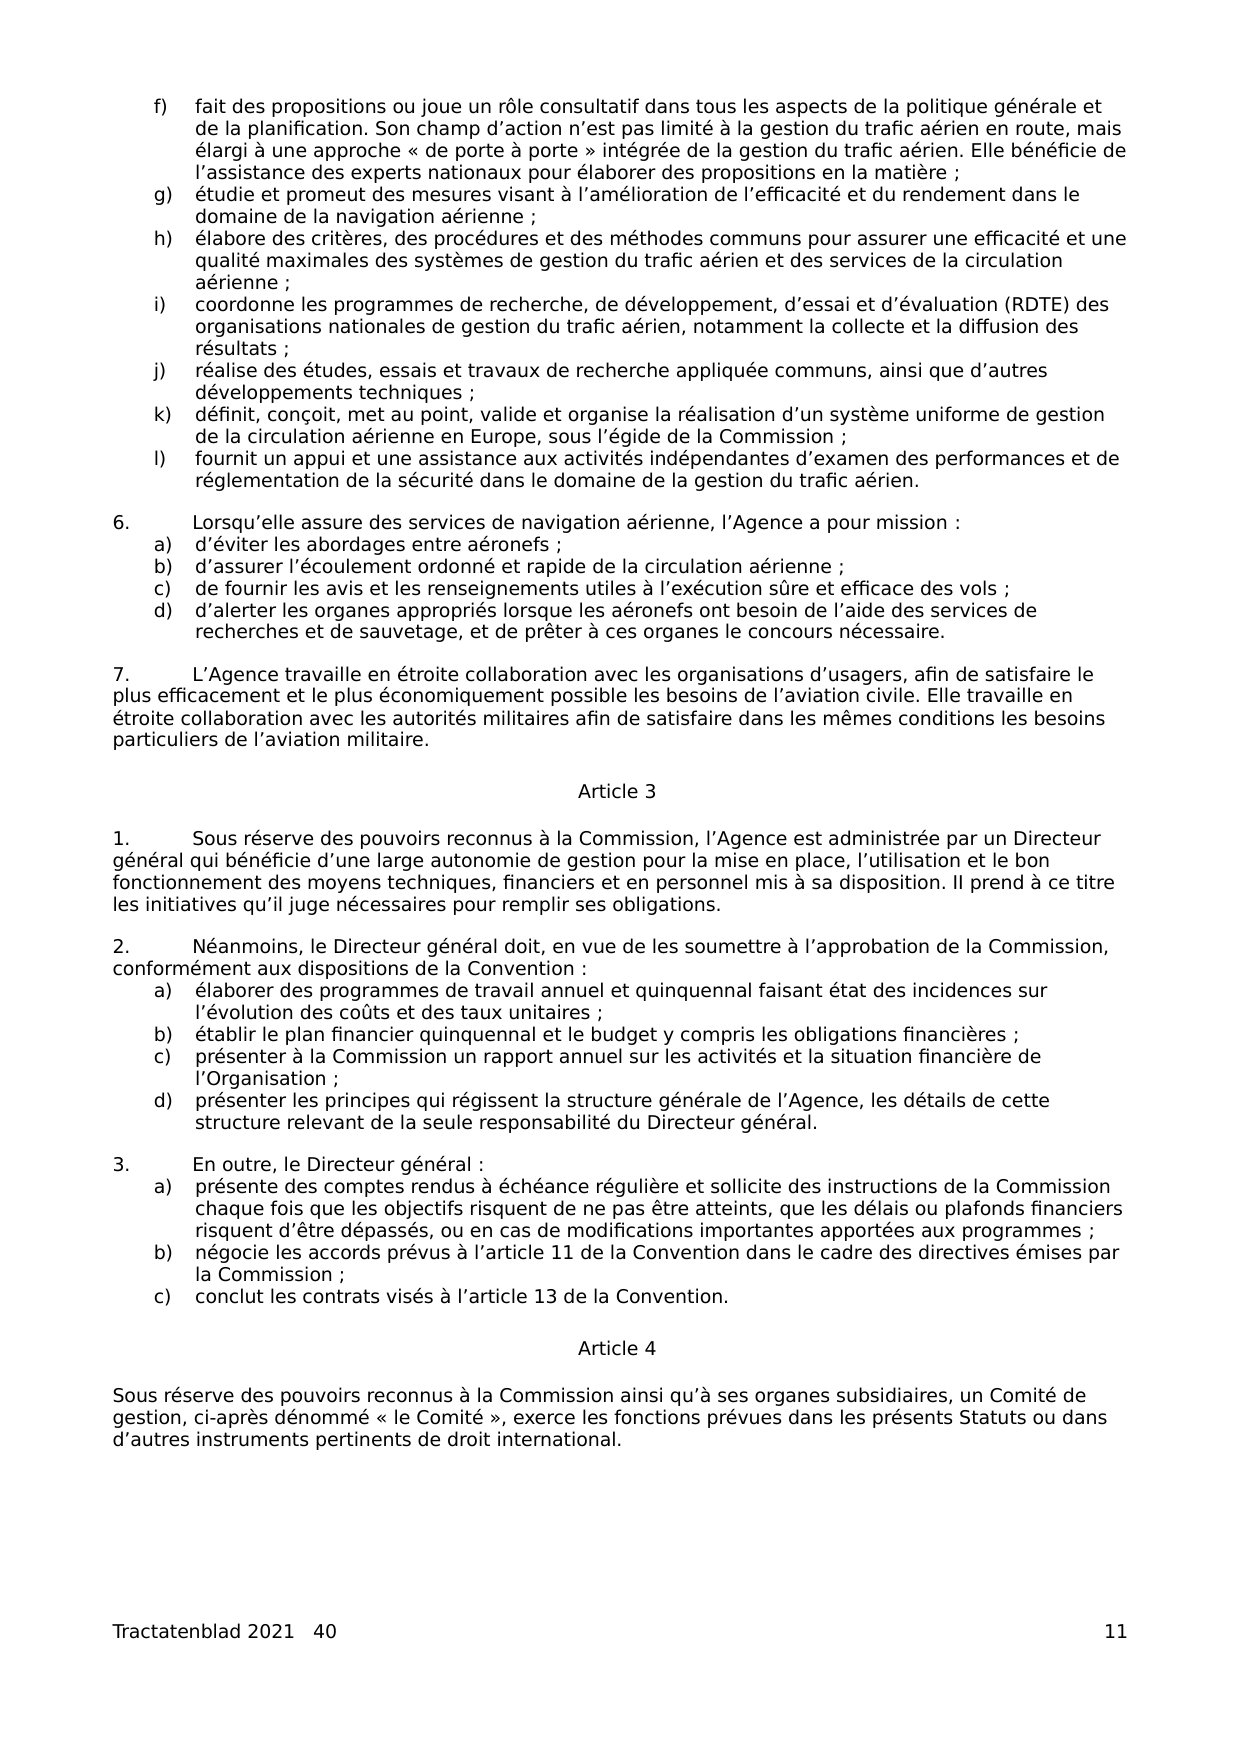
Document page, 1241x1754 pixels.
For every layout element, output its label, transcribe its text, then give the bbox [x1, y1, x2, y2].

text a) présente des comptes rendus à échéance régulière et sollicite des instructions de la Commission chaque fois que les objectifs risquent de ne pas être atteints, que les délais ou plafonds financiers risquent d’être dépassés, ou en cas de modifications importantes apportées aux programmes ; [153, 1176, 1128, 1242]
text b) établir le plan financier quinquennal et le budget y compris les obligations financières ; [153, 1024, 1128, 1046]
text c) conclut les contrats visés à l’article 13 de la Convention. [153, 1286, 1128, 1308]
subtitle Article 4 [112, 1338, 1128, 1360]
text j) réalise des études, essais et travaux de recherche appliquée communs, ainsi que d’autres développements techniques ; [153, 360, 1128, 404]
text c) présenter à la Commission un rapport annuel sur les activités et la situation financière de l’Organisation ; [153, 1046, 1128, 1090]
text k) définit, conçoit, met au point, valide et organise la réalisation d’un système uniforme de gestion de la circulation aérienne en Europe, sous l’égide de la Commission ; [153, 404, 1128, 448]
text a) d’éviter les abordages entre aéronefs ; [153, 533, 1128, 556]
text b) négocie les accords prévus à l’article 11 de la Convention dans le cadre des directives émises par la Commission ; [153, 1242, 1128, 1286]
text Sous réserve des pouvoirs reconnus à la Commission ainsi qu’à ses organes subsidiaires, un Comité de gestion, ci-après dénommé « le Comité », exerce les fonctions prévues dans les présents Statuts ou dans d’autres instruments pertinents de droit international. [112, 1385, 1128, 1451]
text 1. Sous réserve des pouvoirs reconnus à la Commission, l’Agence est administrée par un Directeur général qui bénéficie d’une large autonomie de gestion pour la mise en place, l’utilisation et le bon fonctionnement des moyens techniques, financiers et en personnel mis à sa disposition. II prend à ce titre les initiatives qu’il juge nécessaires pour remplir ses obligations. [112, 828, 1128, 916]
text b) d’assurer l’écoulement ordonné et rapide de la circulation aérienne ; [153, 556, 1128, 577]
text g) étudie et promeut des mesures visant à l’amélioration de l’efficacité et du rendement dans le domaine de la navigation aérienne ; [153, 184, 1128, 228]
text i) coordonne les programmes de recherche, de développement, d’essai et d’évaluation (RDTE) des organisations nationales de gestion du trafic aérien, notamment la collecte et la diffusion des résultats ; [153, 294, 1128, 360]
text l) fournit un appui et une assistance aux activités indépendantes d’examen des performances et de réglementation de la sécurité dans le domaine de la gestion du trafic aérien. [153, 448, 1128, 492]
text 7. L’Agence travaille en étroite collaboration avec les organisations d’usagers, afin de satisfaire le plus efficacement et le plus économiquement possible les besoins de l’aviation civile. Elle travaille en étroite collaboration avec les autorités militaires afin de satisfaire dans les mêmes conditions les besoins particuliers de l’aviation militaire. [112, 663, 1128, 751]
text f) fait des propositions ou joue un rôle consultatif dans tous les aspects de la politique générale et de la planification. Son champ d’action n’est pas limité à la gestion du trafic aérien en route, mais élargi à une approche « de porte à porte » intégrée de la gestion du trafic aérien. Elle bénéficie de l’assistance des experts nationaux pour élaborer des propositions en la matière ; [153, 96, 1128, 184]
text c) de fournir les avis et les renseignements utiles à l’exécution sûre et efficace des vols ; [153, 577, 1128, 599]
text a) élaborer des programmes de travail annuel et quinquennal faisant état des incidences sur l’évolution des coûts et des taux unitaires ; [153, 980, 1128, 1024]
text 2. Néanmoins, le Directeur général doit, en vue de les soumettre à l’approbation de la Commission, conformément aux dispositions de la Convention : [112, 936, 1128, 980]
text h) élabore des critères, des procédures et des méthodes communs pour assurer une efficacité et une qualité maximales des systèmes de gestion du trafic aérien et des services de la circulation aérienne ; [153, 228, 1128, 294]
text d) d’alerter les organes appropriés lorsque les aéronefs ont besoin de l’aide des services de recherches et de sauvetage, et de prêter à ces organes le concours nécessaire. [153, 599, 1128, 643]
text 3. En outre, le Directeur général : [112, 1154, 1128, 1176]
text 6. Lorsqu’elle assure des services de navigation aérienne, l’Agence a pour mission : [112, 512, 1128, 533]
subtitle Article 3 [112, 781, 1128, 803]
text d) présenter les principes qui régissent la structure générale de l’Agence, les détails de cette structure relevant de la seule responsabilité du Directeur général. [153, 1090, 1128, 1134]
